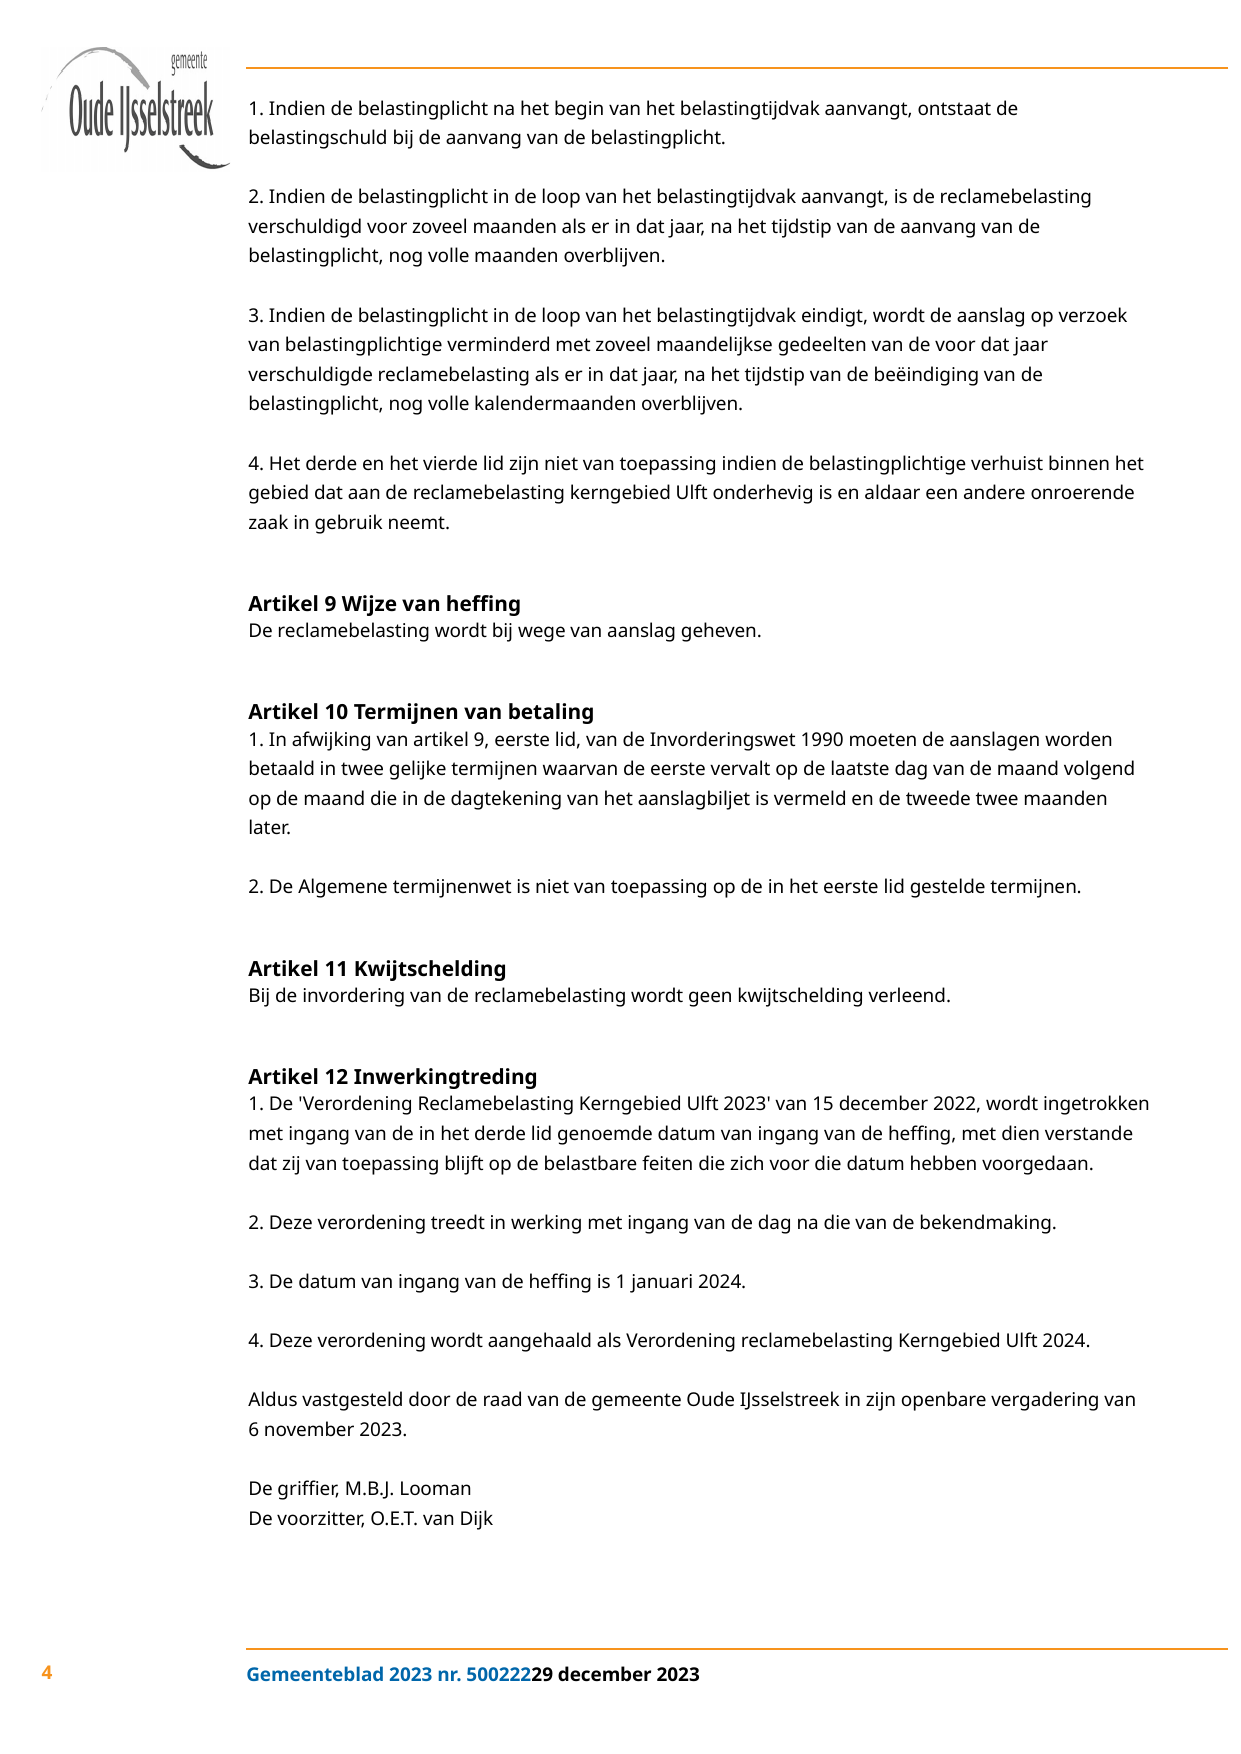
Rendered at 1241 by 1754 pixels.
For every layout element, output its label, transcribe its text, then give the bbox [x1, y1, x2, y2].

text Artikel 11 Kwijtschelding [248, 954, 1152, 982]
text 2. De Algemene termijnenwet is niet van toepassing op de in het eerste lid gestelde termijnen. [248, 874, 1152, 899]
text De reclamebelasting wordt bij wege van aanslag geheven. [248, 617, 1152, 643]
picture [41, 47, 231, 172]
text Bij de invordering van de reclamebelasting wordt geen kwijtschelding verleend. [248, 982, 1152, 1008]
text 1. De 'Verordening Reclamebelasting Kerngebied Ulft 2023' van 15 december 2022, wordt ingetrokken met ingang van de in het derde lid genoemde datum van ingang van de heffing, met dien verstande dat zij van toepassing blijft op de belastbare feiten die zich voor die datum hebben voorgedaan. [248, 1091, 1152, 1176]
text 3. Indien de belastingplicht in de loop van het belastingtijdvak eindigt, wordt de aanslag op verzoek van belastingplichtige verminderd met zoveel maandelijkse gedeelten van de voor dat jaar verschuldigde reclamebelasting als er in dat jaar, na het tijdstip van de beëindiging van de belastingplicht, nog volle kalendermaanden overblijven. [248, 302, 1152, 416]
text 4. Deze verordening wordt aangehaald als Verordening reclamebelasting Kerngebied Ulft 2024. [248, 1327, 1152, 1353]
text Artikel 10 Termijnen van betaling [248, 697, 1152, 726]
text 1. In afwijking van artikel 9, eerste lid, van de Invorderingswet 1990 moeten de aanslagen worden betaald in twee gelijke termijnen waarvan de eerste vervalt op de laatste dag van de maand volgend op de maand die in de dagtekening van het aanslagbiljet is vermeld en de tweede twee maanden later. [248, 726, 1152, 840]
text 2. Indien de belastingplicht in de loop van het belastingtijdvak aanvangt, is de reclamebelasting verschuldigd voor zoveel maanden als er in dat jaar, na het tijdstip van de aanvang van de belastingplicht, nog volle maanden overblijven. [248, 183, 1152, 268]
text Aldus vastgesteld door de raad van de gemeente Oude IJsselstreek in zijn openbare vergadering van [248, 1386, 1152, 1412]
text 2. Deze verordening treedt in werking met ingang van de dag na die van de bekendmaking. [248, 1209, 1152, 1235]
text 3. De datum van ingang van de heffing is 1 januari 2024. [248, 1268, 1152, 1294]
text 4. Het derde en het vierde lid zijn niet van toepassing indien de belastingplichtige verhuist binnen het gebied dat aan de reclamebelasting kerngebied Ulft onderhevig is en aldaar een andere onroerende zaak in gebruik neemt. [248, 450, 1152, 535]
text Artikel 9 Wijze van heffing [248, 589, 1152, 617]
text De voorzitter, O.E.T. van Dijk [248, 1505, 1152, 1531]
text 6 november 2023. [248, 1416, 1152, 1442]
text Artikel 12 Inwerkingtreding [248, 1062, 1152, 1091]
text De griffier, M.B.J. Looman [248, 1475, 1152, 1501]
text 1. Indien de belastingplicht na het begin van het belastingtijdvak aanvangt, ontstaat de belastingschuld bij de aanvang van de belastingplicht. [248, 95, 1152, 150]
